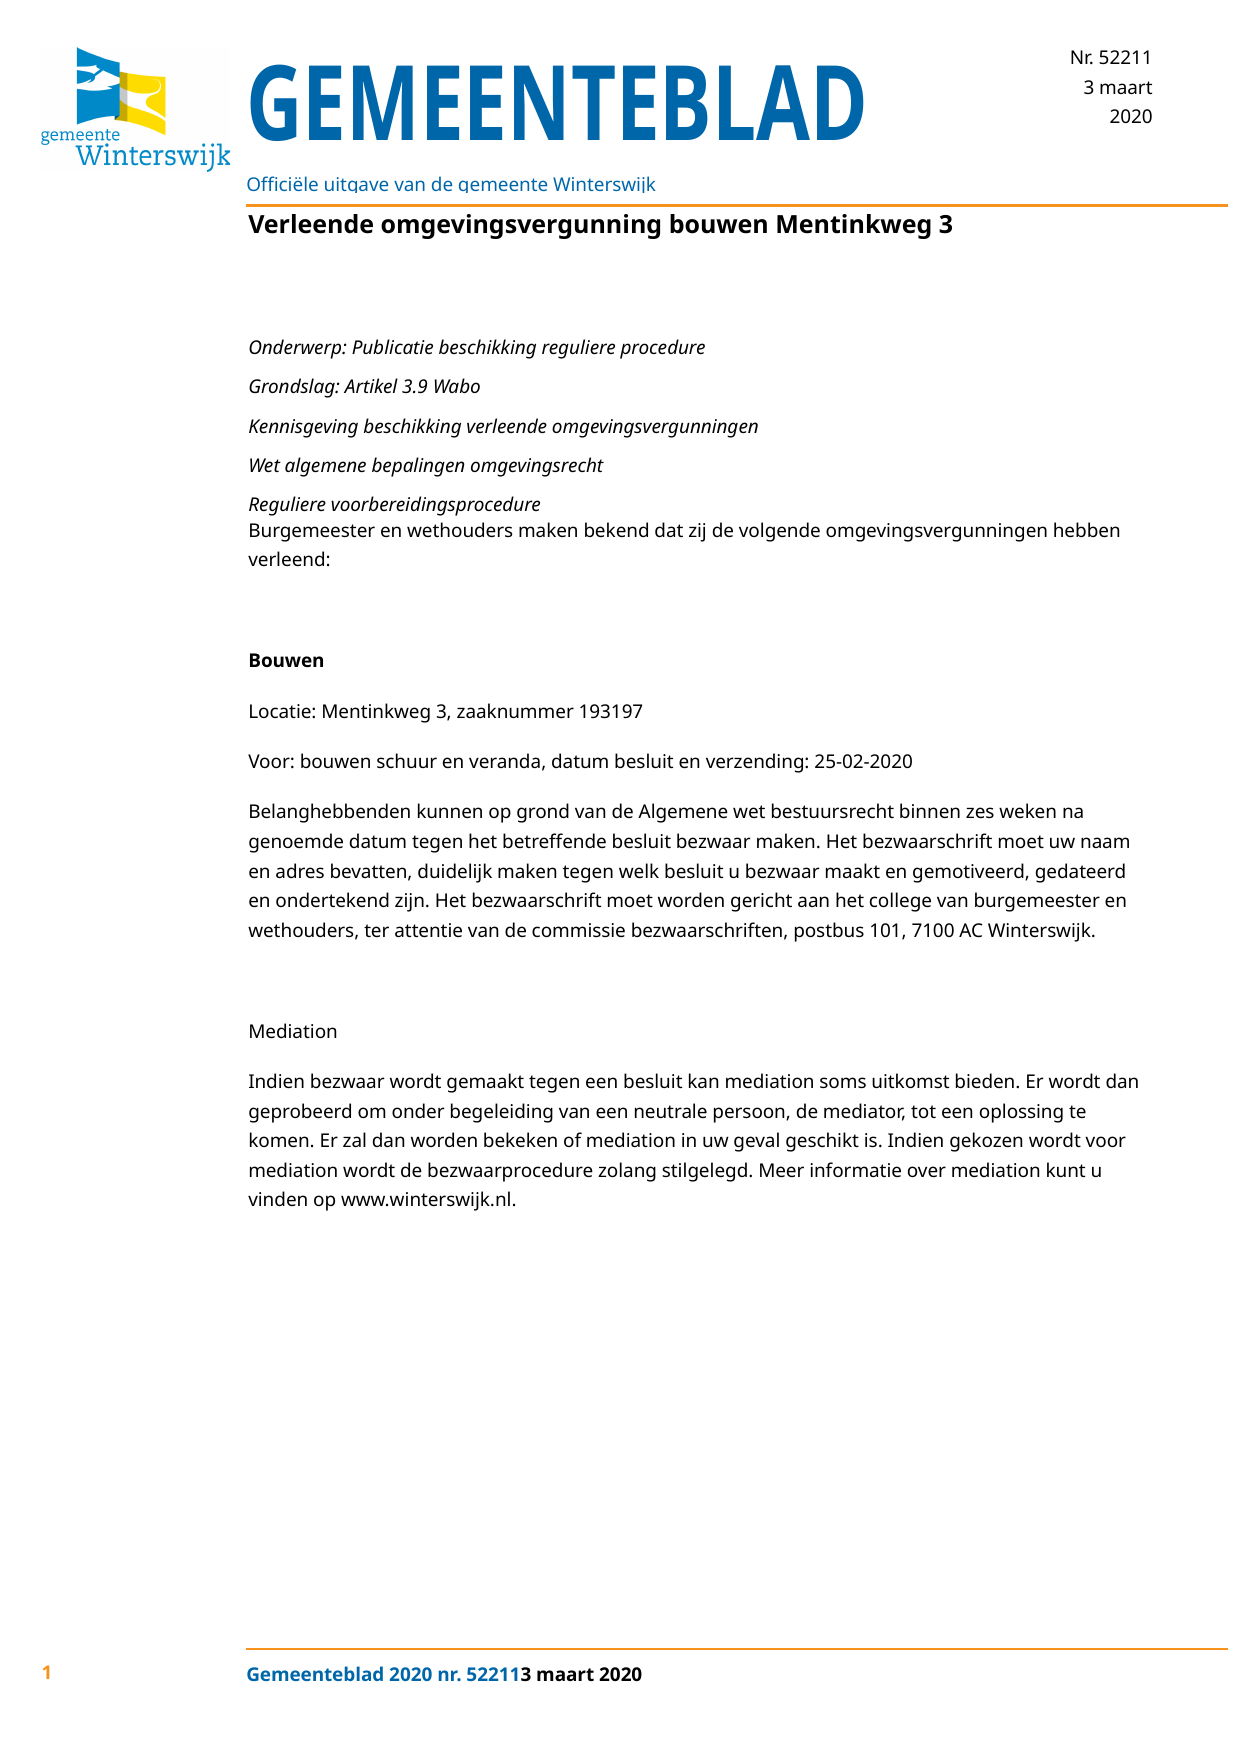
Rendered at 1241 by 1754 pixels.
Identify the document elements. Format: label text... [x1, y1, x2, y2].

text Reguliere voorbereidingsprocedure [248, 491, 1152, 517]
text Locatie: Mentinkweg 3, zaaknummer 193197 [248, 698, 1152, 724]
text Belanghebbenden kunnen op grond van de Algemene wet bestuursrecht binnen zes weken na genoemde datum tegen het betreffende besluit bezwaar maken. Het bezwaarschrift moet uw naam en adres bevatten, duidelijk maken tegen welk besluit u bezwaar maakt en gemotiveerd, gedateerd en ondertekend zijn. Het bezwaarschrift moet worden gericht aan het college van burgemeester en wethouders, ter attentie van de commissie bezwaarschriften, postbus 101, 7100 AC Winterswijk. [248, 799, 1152, 943]
text Voor: bouwen schuur en veranda, datum besluit en verzending: 25-02-2020 [248, 748, 1152, 774]
text Kennisgeving beschikking verleende omgevingsvergunningen [248, 413, 1152, 438]
text Onderwerp: Publicatie beschikking reguliere procedure [248, 334, 1152, 360]
text Bouwen [248, 647, 1152, 673]
text Burgemeester en wethouders maken bekend dat zij de volgende omgevingsvergunningen hebben verleend: [248, 517, 1152, 572]
text Indien bezwaar wordt gemaakt tegen een besluit kan mediation soms uitkomst bieden. Er wordt dan geprobeerd om onder begeleiding van een neutrale persoon, de mediator, tot een oplossing te komen. Er zal dan worden bekeken of mediation in uw geval geschikt is. Indien gekozen wordt voor mediation wordt de bezwaarprocedure zolang stilgelegd. Meer informatie over mediation kunt u vinden op www.winterswijk.nl. [248, 1068, 1152, 1212]
picture [41, 47, 231, 172]
picture [225, 153, 231, 162]
text Grondslag: Artikel 3.9 Wabo [248, 373, 1152, 399]
text Verleende omgevingsvergunning bouwen Mentinkweg 3 [248, 207, 1152, 241]
text Mediation [248, 1018, 1152, 1044]
text Wet algemene bepalingen omgevingsrecht [248, 452, 1152, 478]
